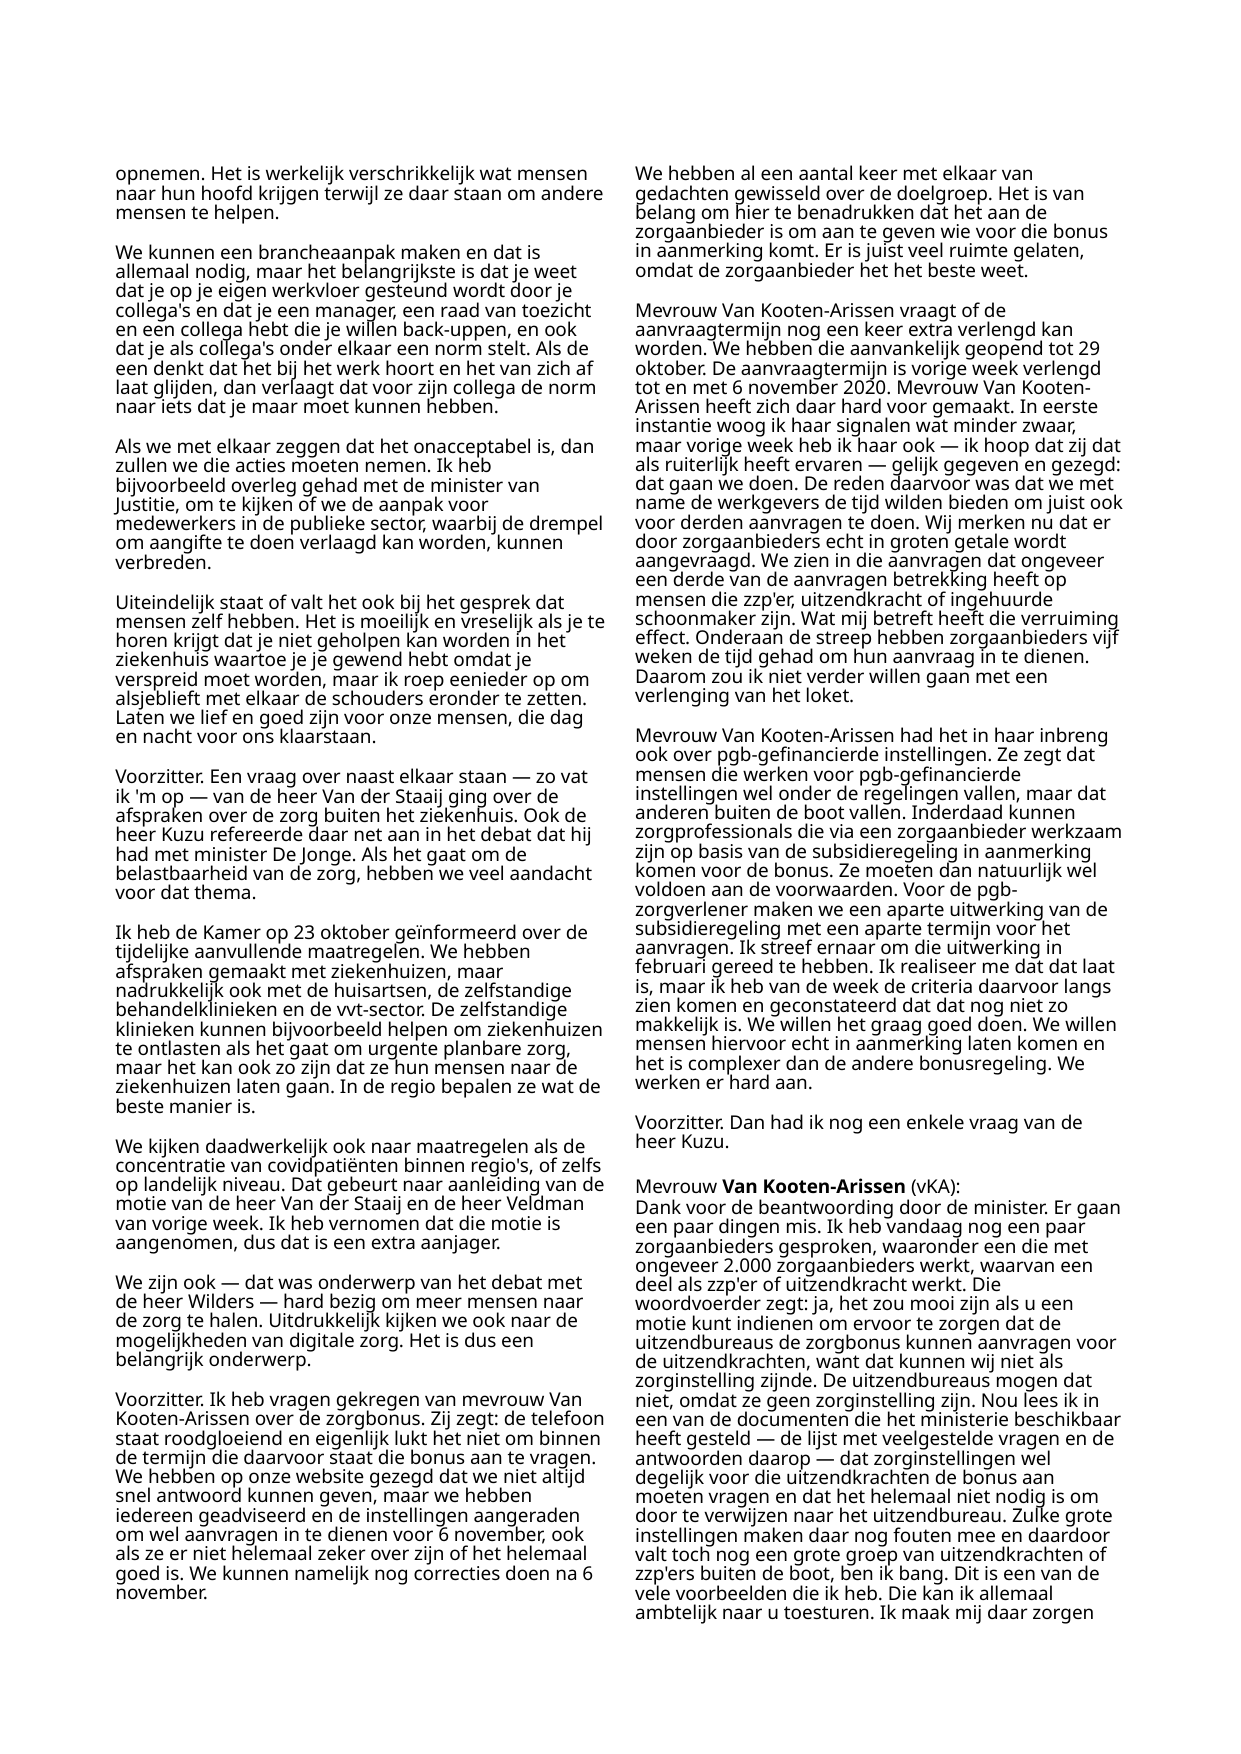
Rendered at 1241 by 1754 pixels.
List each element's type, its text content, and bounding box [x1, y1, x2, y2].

text Dank voor de beantwoording door de minister. Er gaan een paar dingen mis. Ik heb vandaag nog een paar zorgaanbieders gesproken, waaronder een die met ongeveer 2.000 zorgaanbieders werkt, waarvan een deel als zzp'er of uitzendkracht werkt. Die woordvoerder zegt: ja, het zou mooi zijn als u een motie kunt indienen om ervoor te zorgen dat de uitzendbureaus de zorgbonus kunnen aanvragen voor de uitzendkrachten, want dat kunnen wij niet als zorginstelling zijnde. De uitzendbureaus mogen dat niet, omdat ze geen zorginstelling zijn. Nou lees ik in een van de documenten die het ministerie beschikbaar heeft gesteld — de lijst met veelgestelde vragen en de antwoorden daarop — dat zorginstellingen wel degelijk voor die uitzendkrachten de bonus aan moeten vragen en dat het helemaal niet nodig is om door te verwijzen naar het uitzendbureau. Zulke grote instellingen maken daar nog fouten mee en daardoor valt toch nog een grote groep van uitzendkrachten of zzp'ers buiten de boot, ben ik bang. Dit is een van de vele voorbeelden die ik heb. Die kan ik allemaal ambtelijk naar u toesturen. Ik maak mij daar zorgen [635, 1199, 1125, 1623]
text Voorzitter. Een vraag over naast elkaar staan — zo vat ik 'm op — van de heer Van der Staaij ging over de afspraken over de zorg buiten het ziekenhuis. Ook de heer Kuzu refereerde daar net aan in het debat dat hij had met minister De Jonge. Als het gaat om de belastbaarheid van de zorg, hebben we veel aandacht voor dat thema. [115, 768, 605, 903]
text Mevrouw Van Kooten-Arissen had het in haar inbreng ook over pgb-gefinancierde instellingen. Ze zegt dat mensen die werken voor pgb-gefinancierde instellingen wel onder de regelingen vallen, maar dat anderen buiten de boot vallen. Inderdaad kunnen zorgprofessionals die via een zorgaanbieder werkzaam zijn op basis van de subsidieregeling in aanmerking komen voor de bonus. Ze moeten dan natuurlijk wel voldoen aan de voorwaarden. Voor de pgb-zorgverlener maken we een aparte uitwerking van de subsidieregeling met een aparte termijn voor het aanvragen. Ik streef ernaar om die uitwerking in februari gereed te hebben. Ik realiseer me dat dat laat is, maar ik heb van de week de criteria daarvoor langs zien komen en geconstateerd dat dat nog niet zo makkelijk is. We willen het graag goed doen. We willen mensen hiervoor echt in aanmerking laten komen en het is complexer dan de andere bonusregeling. We werken er hard aan. [635, 727, 1125, 1093]
text Als we met elkaar zeggen dat het onacceptabel is, dan zullen we die acties moeten nemen. Ik heb bijvoorbeeld overleg gehad met de minister van Justitie, om te kijken of we de aanpak voor medewerkers in de publieke sector, waarbij de drempel om aangifte te doen verlaagd kan worden, kunnen verbreden. [115, 438, 605, 573]
text We zijn ook — dat was onderwerp van het debat met de heer Wilders — hard bezig om meer mensen naar de zorg te halen. Uitdrukkelijk kijken we ook naar de mogelijkheden van digitale zorg. Het is dus een belangrijk onderwerp. [115, 1274, 605, 1370]
text Ik heb de Kamer op 23 oktober geïnformeerd over de tijdelijke aanvullende maatregelen. We hebben afspraken gemaakt met ziekenhuizen, maar nadrukkelijk ook met de huisartsen, de zelfstandige behandelklinieken en de vvt-sector. De zelfstandige klinieken kunnen bijvoorbeeld helpen om ziekenhuizen te ontlasten als het gaat om urgente planbare zorg, maar het kan ook zo zijn dat ze hun mensen naar de ziekenhuizen laten gaan. In de regio bepalen ze wat de beste manier is. [115, 924, 605, 1117]
text Voorzitter. Dan had ik nog een enkele vraag van de heer Kuzu. [635, 1114, 1125, 1152]
text We kijken daadwerkelijk ook naar maatregelen als de concentratie van covidpatiënten binnen regio's, of zelfs op landelijk niveau. Dat gebeurt naar aanleiding van de motie van de heer Van der Staaij en de heer Veldman van vorige week. Ik heb vernomen dat die motie is aangenomen, dus dat is een extra aanjager. [115, 1138, 605, 1253]
text opnemen. Het is werkelijk verschrikkelijk wat mensen naar hun hoofd krijgen terwijl ze daar staan om andere mensen te helpen. [115, 165, 605, 223]
text Voorzitter. Ik heb vragen gekregen van mevrouw Van Kooten-Arissen over de zorgbonus. Zij zegt: de telefoon staat roodgloeiend en eigenlijk lukt het niet om binnen de termijn die daarvoor staat die bonus aan te vragen. We hebben op onze website gezegd dat we niet altijd snel antwoord kunnen geven, maar we hebben iedereen geadviseerd en de instellingen aangeraden om wel aanvragen in te dienen voor 6 november, ook als ze er niet helemaal zeker over zijn of het helemaal goed is. We kunnen namelijk nog correcties doen na 6 november. [115, 1391, 605, 1603]
text We kunnen een brancheaanpak maken en dat is allemaal nodig, maar het belangrijkste is dat je weet dat je op je eigen werkvloer gesteund wordt door je collega's en dat je een manager, een raad van toezicht en een collega hebt die je willen back-uppen, en ook dat je als collega's onder elkaar een norm stelt. Als de een denkt dat het bij het werk hoort en het van zich af laat glijden, dan verlaagt dat voor zijn collega de norm naar iets dat je maar moet kunnen hebben. [115, 244, 605, 417]
text Mevrouw Van Kooten-Arissen vraagt of de aanvraagtermijn nog een keer extra verlengd kan worden. We hebben die aanvankelijk geopend tot 29 oktober. De aanvraagtermijn is vorige week verlengd tot en met 6 november 2020. Mevrouw Van Kooten-Arissen heeft zich daar hard voor gemaakt. In eerste instantie woog ik haar signalen wat minder zwaar, maar vorige week heb ik haar ook — ik hoop dat zij dat als ruiterlijk heeft ervaren — gelijk gegeven en gezegd: dat gaan we doen. De reden daarvoor was dat we met name de werkgevers de tijd wilden bieden om juist ook voor derden aanvragen te doen. Wij merken nu dat er door zorgaanbieders echt in groten getale wordt aangevraagd. We zien in die aanvragen dat ongeveer een derde van de aanvragen betrekking heeft op mensen die zzp'er, uitzendkracht of ingehuurde schoonmaker zijn. Wat mij betreft heeft die verruiming effect. Onderaan de streep hebben zorgaanbieders vijf weken de tijd gehad om hun aanvraag in te dienen. Daarom zou ik niet verder willen gaan met een verlenging van het loket. [635, 302, 1125, 706]
text Mevrouw Van Kooten-Arissen (vKA): [635, 1173, 1125, 1199]
text We hebben al een aantal keer met elkaar van gedachten gewisseld over de doelgroep. Het is van belang om hier te benadrukken dat het aan de zorgaanbieder is om aan te geven wie voor die bonus in aanmerking komt. Er is juist veel ruimte gelaten, omdat de zorgaanbieder het het beste weet. [635, 165, 1125, 281]
text Uiteindelijk staat of valt het ook bij het gesprek dat mensen zelf hebben. Het is moeilijk en vreselijk als je te horen krijgt dat je niet geholpen kan worden in het ziekenhuis waartoe je je gewend hebt omdat je verspreid moet worden, maar ik roep eenieder op om alsjeblieft met elkaar de schouders eronder te zetten. Laten we lief en goed zijn voor onze mensen, die dag en nacht voor ons klaarstaan. [115, 594, 605, 748]
